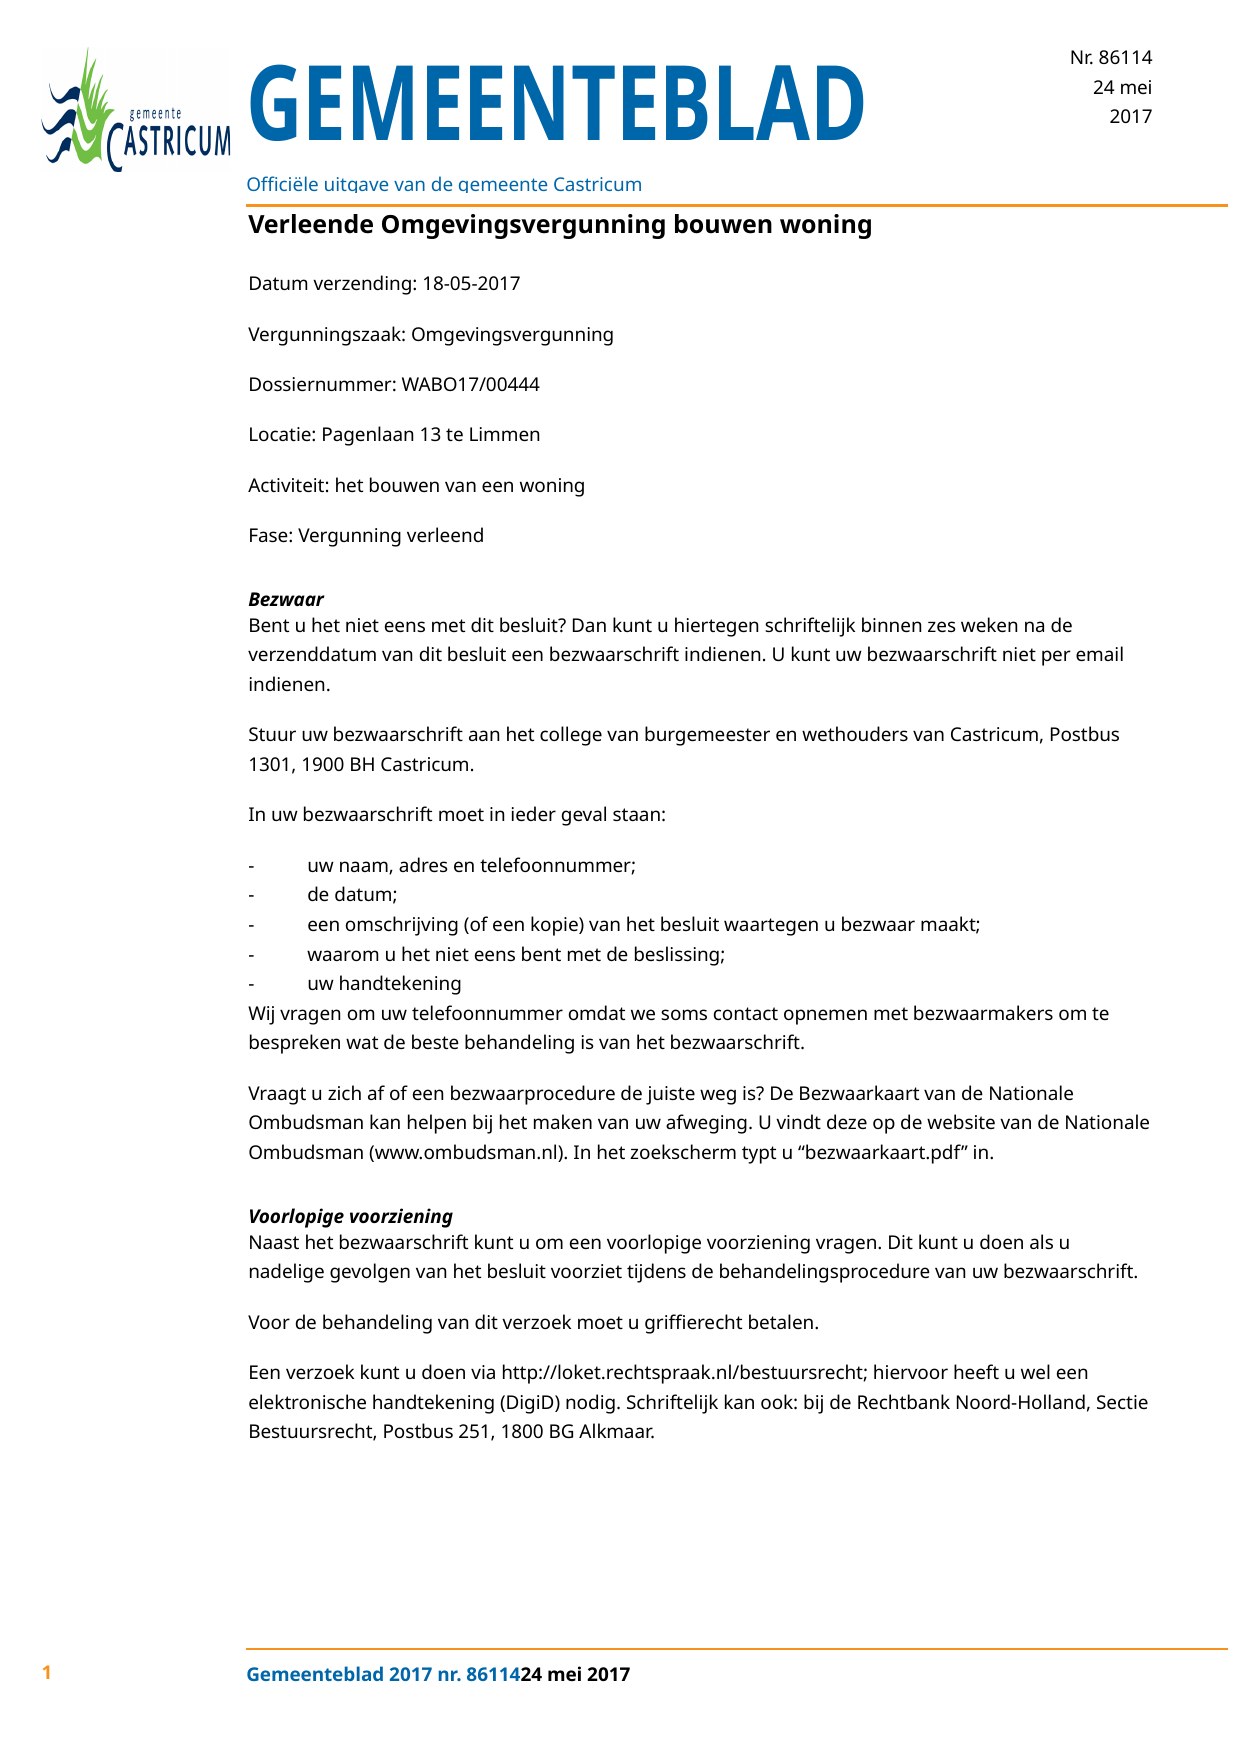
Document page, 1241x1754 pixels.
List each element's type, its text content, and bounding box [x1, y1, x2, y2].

picture [41, 47, 231, 172]
text In uw bezwaarschrift moet in ieder geval staan: [248, 802, 1152, 827]
list de datum; [248, 882, 1152, 907]
text Naast het bezwaarschrift kunt u om een voorlopige voorziening vragen. Dit kunt u doen als u nadelige gevolgen van het besluit voorziet tijdens de behandelingsprocedure van uw bezwaarschrift. [248, 1229, 1152, 1284]
text Een verzoek kunt u doen via http://loket.rechtspraak.nl/bestuursrecht; hiervoor heeft u wel een elektronische handtekening (DigiD) nodig. Schriftelijk kan ook: bij de Rechtbank Noord-Holland, Sectie Bestuursrecht, Postbus 251, 1800 BG Alkmaar. [248, 1359, 1152, 1444]
text Activiteit: het bouwen van een woning [248, 472, 1152, 498]
text Dossiernummer: WABO17/00444 [248, 371, 1152, 397]
text Fase: Vergunning verleend [248, 522, 1152, 548]
list uw handtekening [248, 970, 1152, 996]
list uw naam, adres en telefoonnummer; [248, 852, 1152, 878]
text Wij vragen om uw telefoonnummer omdat we soms contact opnemen met bezwaarmakers om te bespreken wat de beste behandeling is van het bezwaarschrift. [248, 1000, 1152, 1055]
text Stuur uw bezwaarschrift aan het college van burgemeester en wethouders van Castricum, Postbus 1301, 1900 BH Castricum. [248, 722, 1152, 777]
text Voorlopige voorziening [248, 1203, 1152, 1229]
text Locatie: Pagenlaan 13 te Limmen [248, 422, 1152, 447]
text Verleende Omgevingsvergunning bouwen woning [248, 207, 1152, 241]
list een omschrijving (of een kopie) van het besluit waartegen u bezwaar maakt; [248, 911, 1152, 937]
text Vergunningszaak: Omgevingsvergunning [248, 321, 1152, 346]
text Bent u het niet eens met dit besluit? Dan kunt u hiertegen schriftelijk binnen zes weken na de verzenddatum van dit besluit een bezwaarschrift indienen. U kunt uw bezwaarschrift niet per email indienen. [248, 612, 1152, 697]
text Voor de behandeling van dit verzoek moet u griffierecht betalen. [248, 1309, 1152, 1334]
text Datum verzending: 18-05-2017 [248, 270, 1152, 296]
text Vraagt u zich af of een bezwaarprocedure de juiste weg is? De Bezwaarkaart van de Nationale Ombudsman kan helpen bij het maken van uw afweging. U vindt deze op de website van de Nationale Ombudsman (www.ombudsman.nl). In het zoekscherm typt u “bezwaarkaart.pdf” in. [248, 1080, 1152, 1165]
text Bezwaar [248, 586, 1152, 612]
list waarom u het niet eens bent met de beslissing; [248, 941, 1152, 967]
